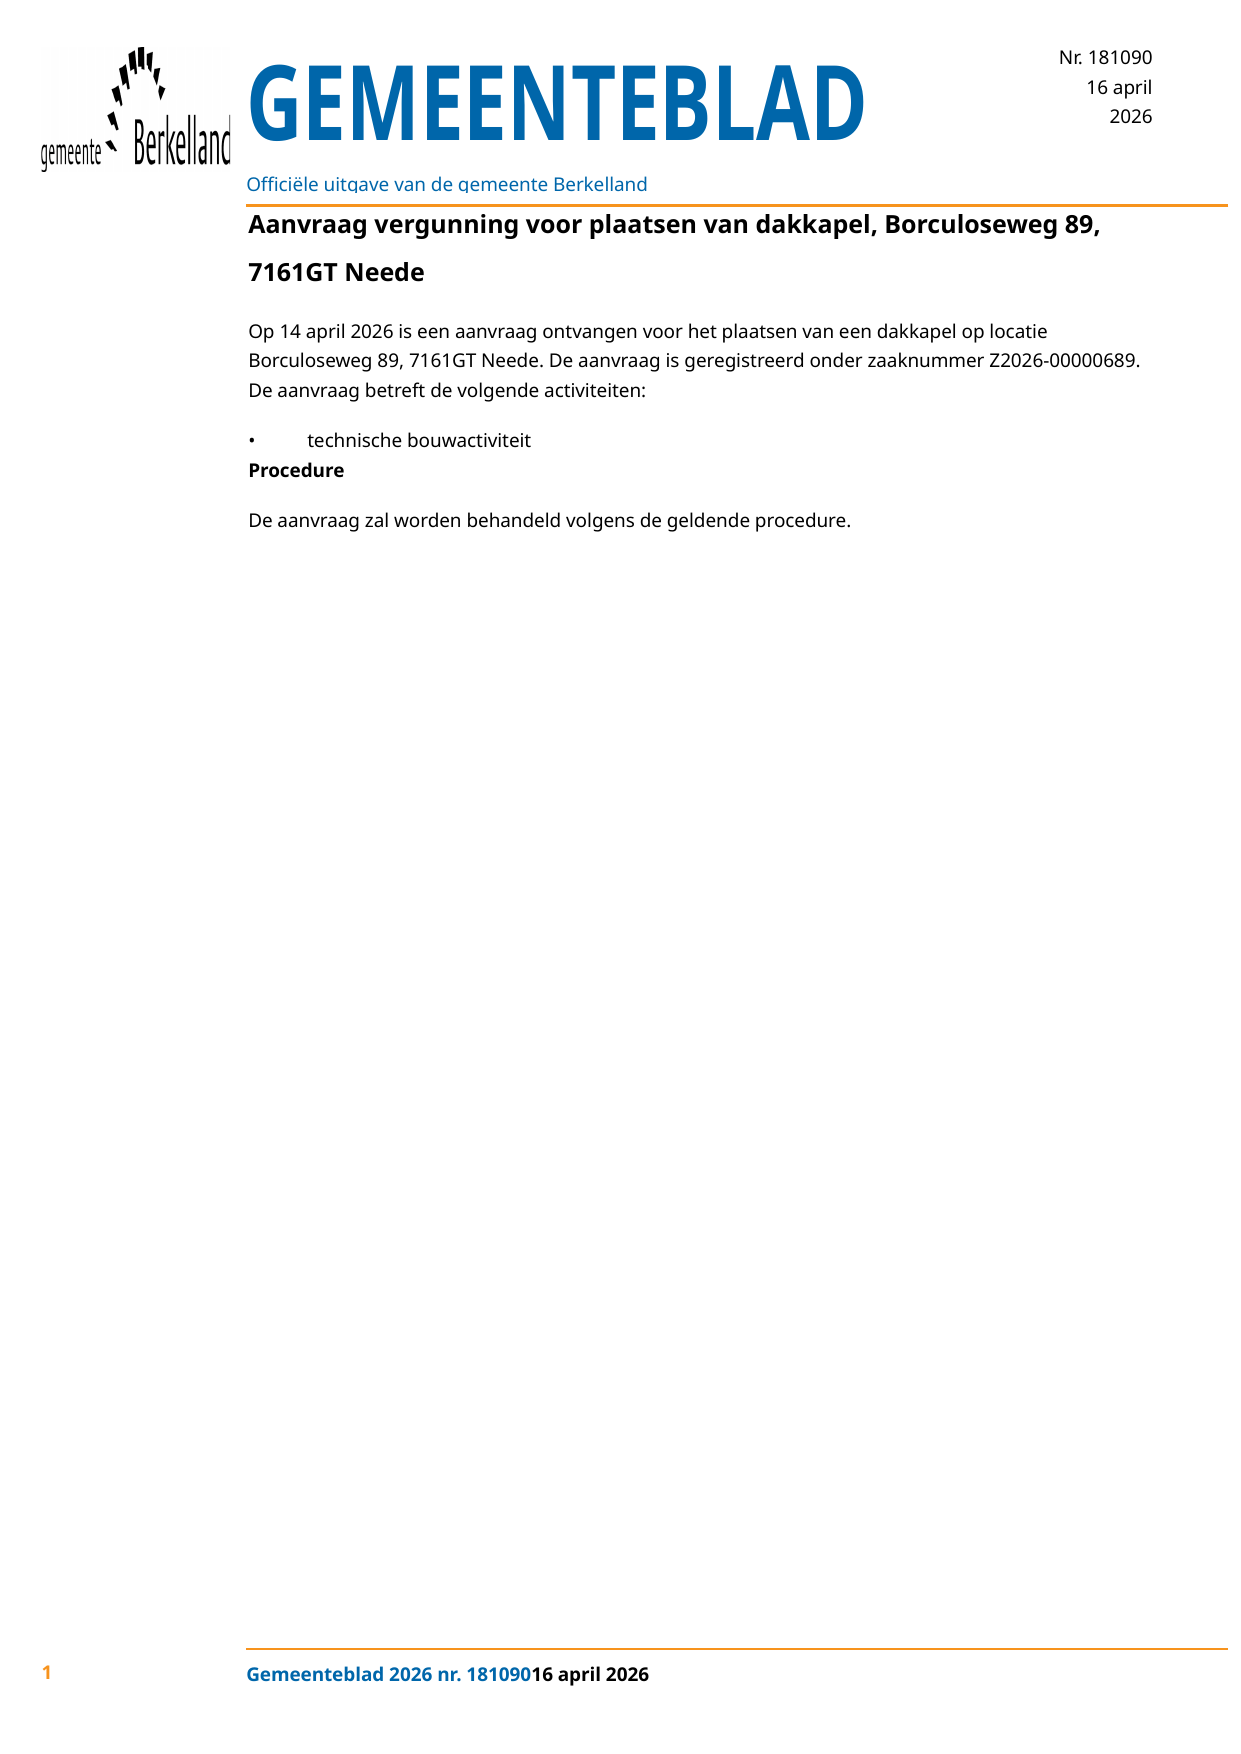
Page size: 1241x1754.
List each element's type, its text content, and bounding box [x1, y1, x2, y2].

text Aanvraag vergunning voor plaatsen van dakkapel, Borculoseweg 89, 7161GT Neede [248, 207, 1152, 288]
text De aanvraag zal worden behandeld volgens de geldende procedure. [248, 507, 1152, 533]
list technische bouwactiviteit [248, 427, 1152, 453]
text Procedure [248, 457, 1152, 483]
picture [41, 47, 231, 172]
text Op 14 april 2026 is een aanvraag ontvangen voor het plaatsen van een dakkapel op locatie Borculoseweg 89, 7161GT Neede. De aanvraag is geregistreerd onder zaaknummer Z2026-00000689. De aanvraag betreft de volgende activiteiten: [248, 318, 1152, 403]
